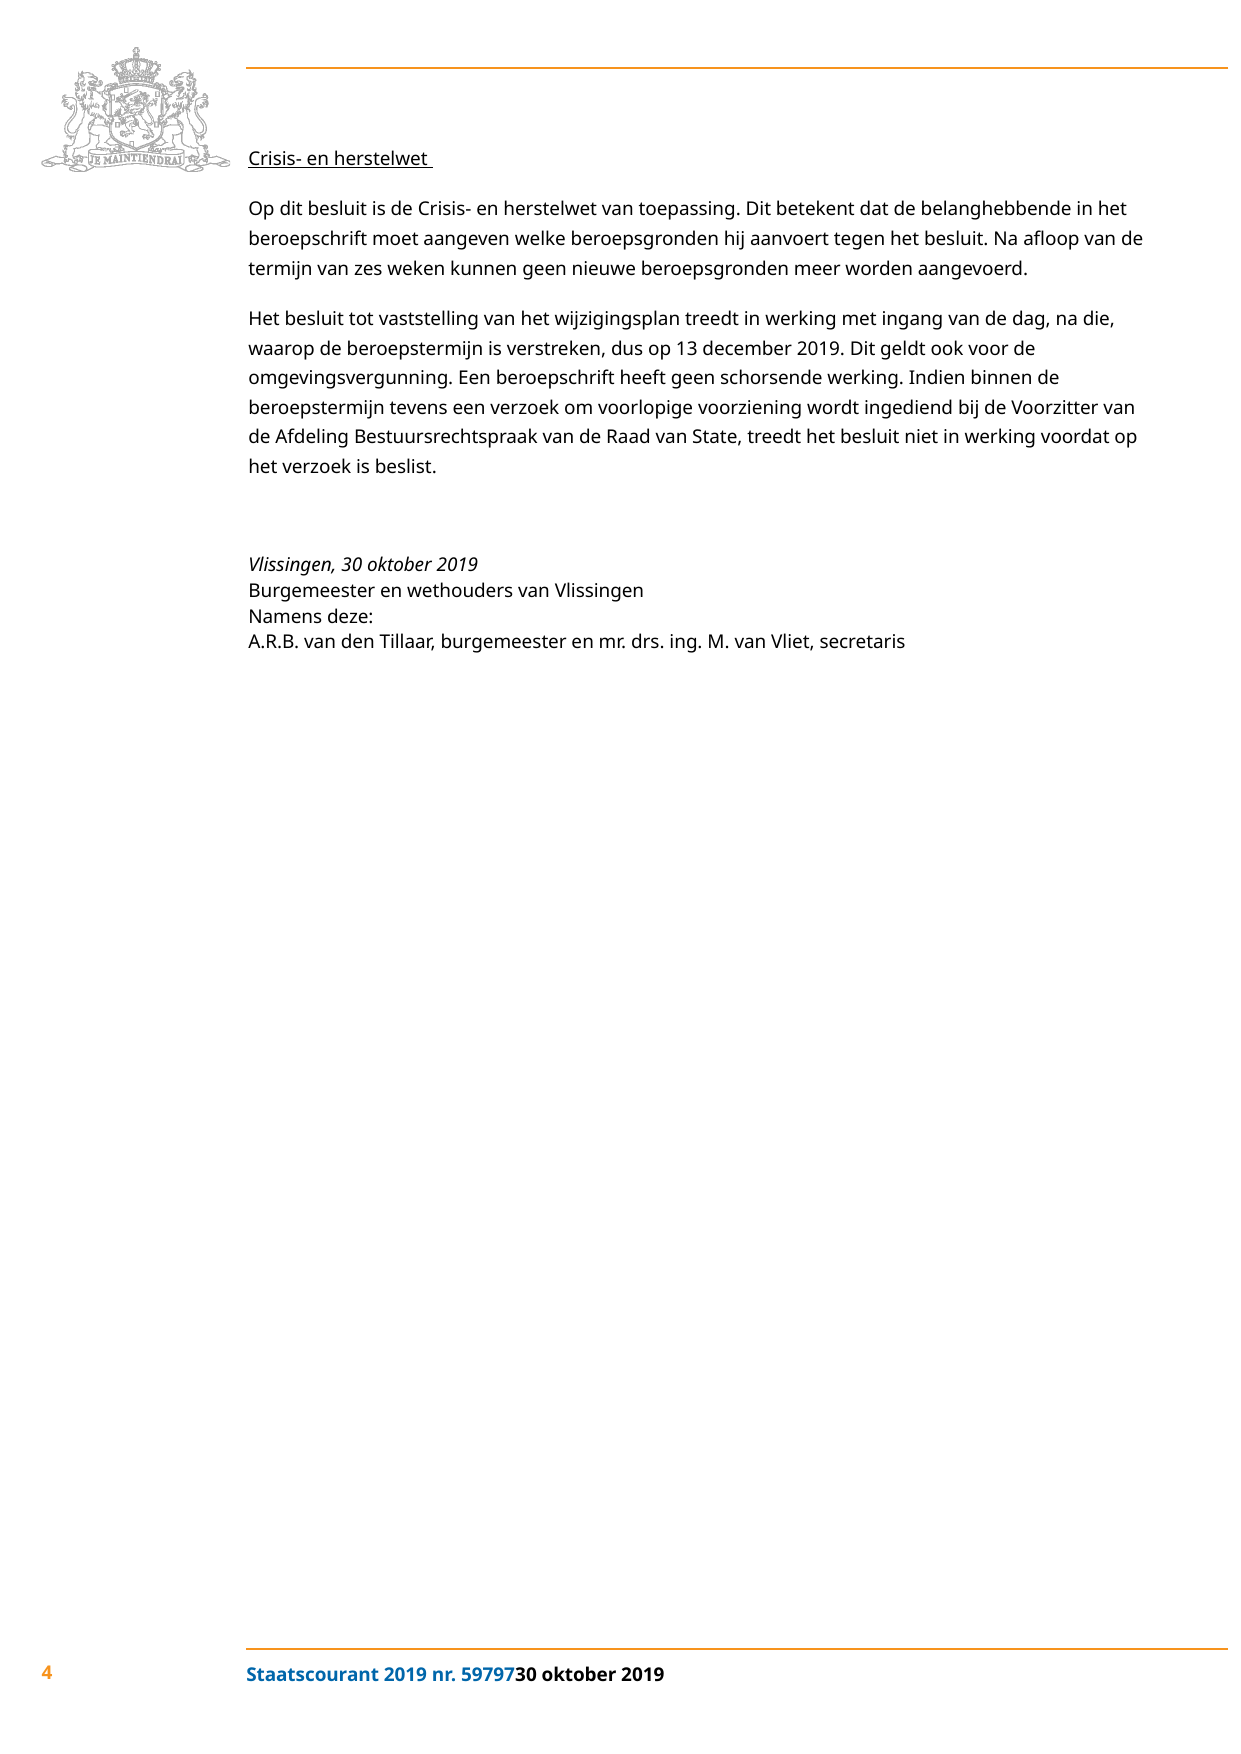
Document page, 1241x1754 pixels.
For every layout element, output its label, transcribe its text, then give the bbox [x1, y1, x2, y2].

text Vlissingen, 30 oktober 2019 [248, 551, 1152, 577]
text A.R.B. van den Tillaar, burgemeester en mr. drs. ing. M. van Vliet, secretaris [248, 628, 1152, 654]
text Het besluit tot vaststelling van het wijzigingsplan treedt in werking met ingang van de dag, na die, waarop de beroepstermijn is verstreken, dus op 13 december 2019. Dit geldt ook voor de omgevingsvergunning. Een beroepschrift heeft geen schorsende werking. Indien binnen de beroepstermijn tevens een verzoek om voorlopige voorziening wordt ingediend bij de Voorzitter van de Afdeling Bestuursrechtspraak van de Raad van State, treedt het besluit niet in werking voordat op het verzoek is beslist. [248, 305, 1152, 479]
text Crisis- en herstelwet [248, 145, 1152, 171]
text Op dit besluit is de Crisis- en herstelwet van toepassing. Dit betekent dat de belanghebbende in het beroepschrift moet aangeven welke beroepsgronden hij aanvoert tegen het besluit. Na afloop van de termijn van zes weken kunnen geen nieuwe beroepsgronden meer worden aangevoerd. [248, 196, 1152, 281]
picture [41, 47, 231, 172]
text Namens deze: [248, 603, 1152, 628]
text Burgemeester en wethouders van Vlissingen [248, 577, 1152, 603]
